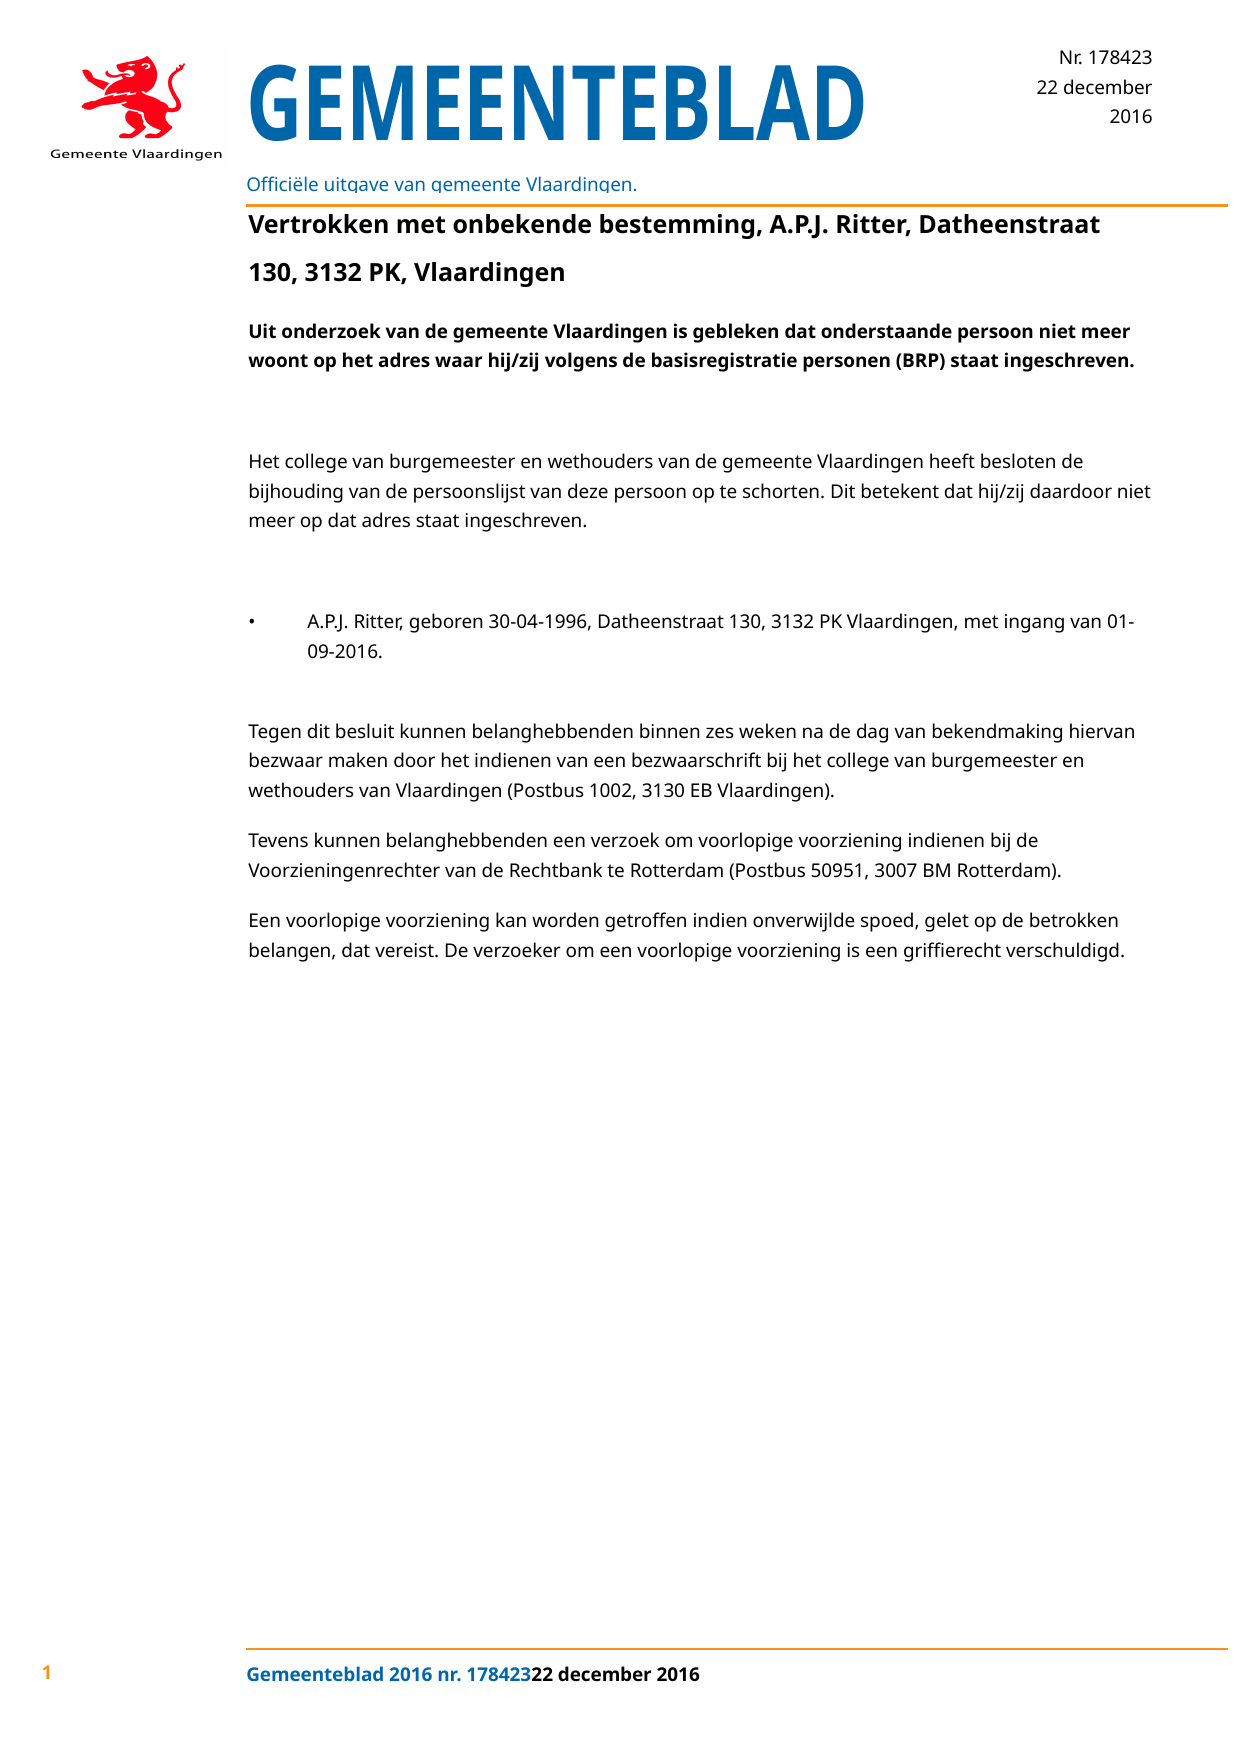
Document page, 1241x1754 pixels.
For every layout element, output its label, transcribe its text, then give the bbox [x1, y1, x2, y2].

text Uit onderzoek van de gemeente Vlaardingen is gebleken dat onderstaande persoon niet meer woont op het adres waar hij/zij volgens de basisregistratie personen (BRP) staat ingeschreven. [248, 318, 1152, 373]
list A.P.J. Ritter, geboren 30-04-1996, Datheenstraat 130, 3132 PK Vlaardingen, met ingang van 01-09-2016. [248, 608, 1152, 664]
text Tevens kunnen belanghebbenden een verzoek om voorlopige voorziening indienen bij de Voorzieningenrechter van de Rechtbank te Rotterdam (Postbus 50951, 3007 BM Rotterdam). [248, 827, 1152, 883]
picture [41, 47, 231, 172]
text Tegen dit besluit kunnen belanghebbenden binnen zes weken na de dag van bekendmaking hiervan bezwaar maken door het indienen van een bezwaarschrift bij het college van burgemeester en wethouders van Vlaardingen (Postbus 1002, 3130 EB Vlaardingen). [248, 718, 1152, 803]
text Vertrokken met onbekende bestemming, A.P.J. Ritter, Datheenstraat 130, 3132 PK, Vlaardingen [248, 207, 1152, 288]
text Een voorlopige voorziening kan worden getroffen indien onverwijlde spoed, gelet op de betrokken belangen, dat vereist. De verzoeker om een voorlopige voorziening is een griffierecht verschuldigd. [248, 907, 1152, 963]
text Het college van burgemeester en wethouders van de gemeente Vlaardingen heeft besloten de bijhouding van de persoonslijst van deze persoon op te schorten. Dit betekent dat hij/zij daardoor niet meer op dat adres staat ingeschreven. [248, 448, 1152, 533]
